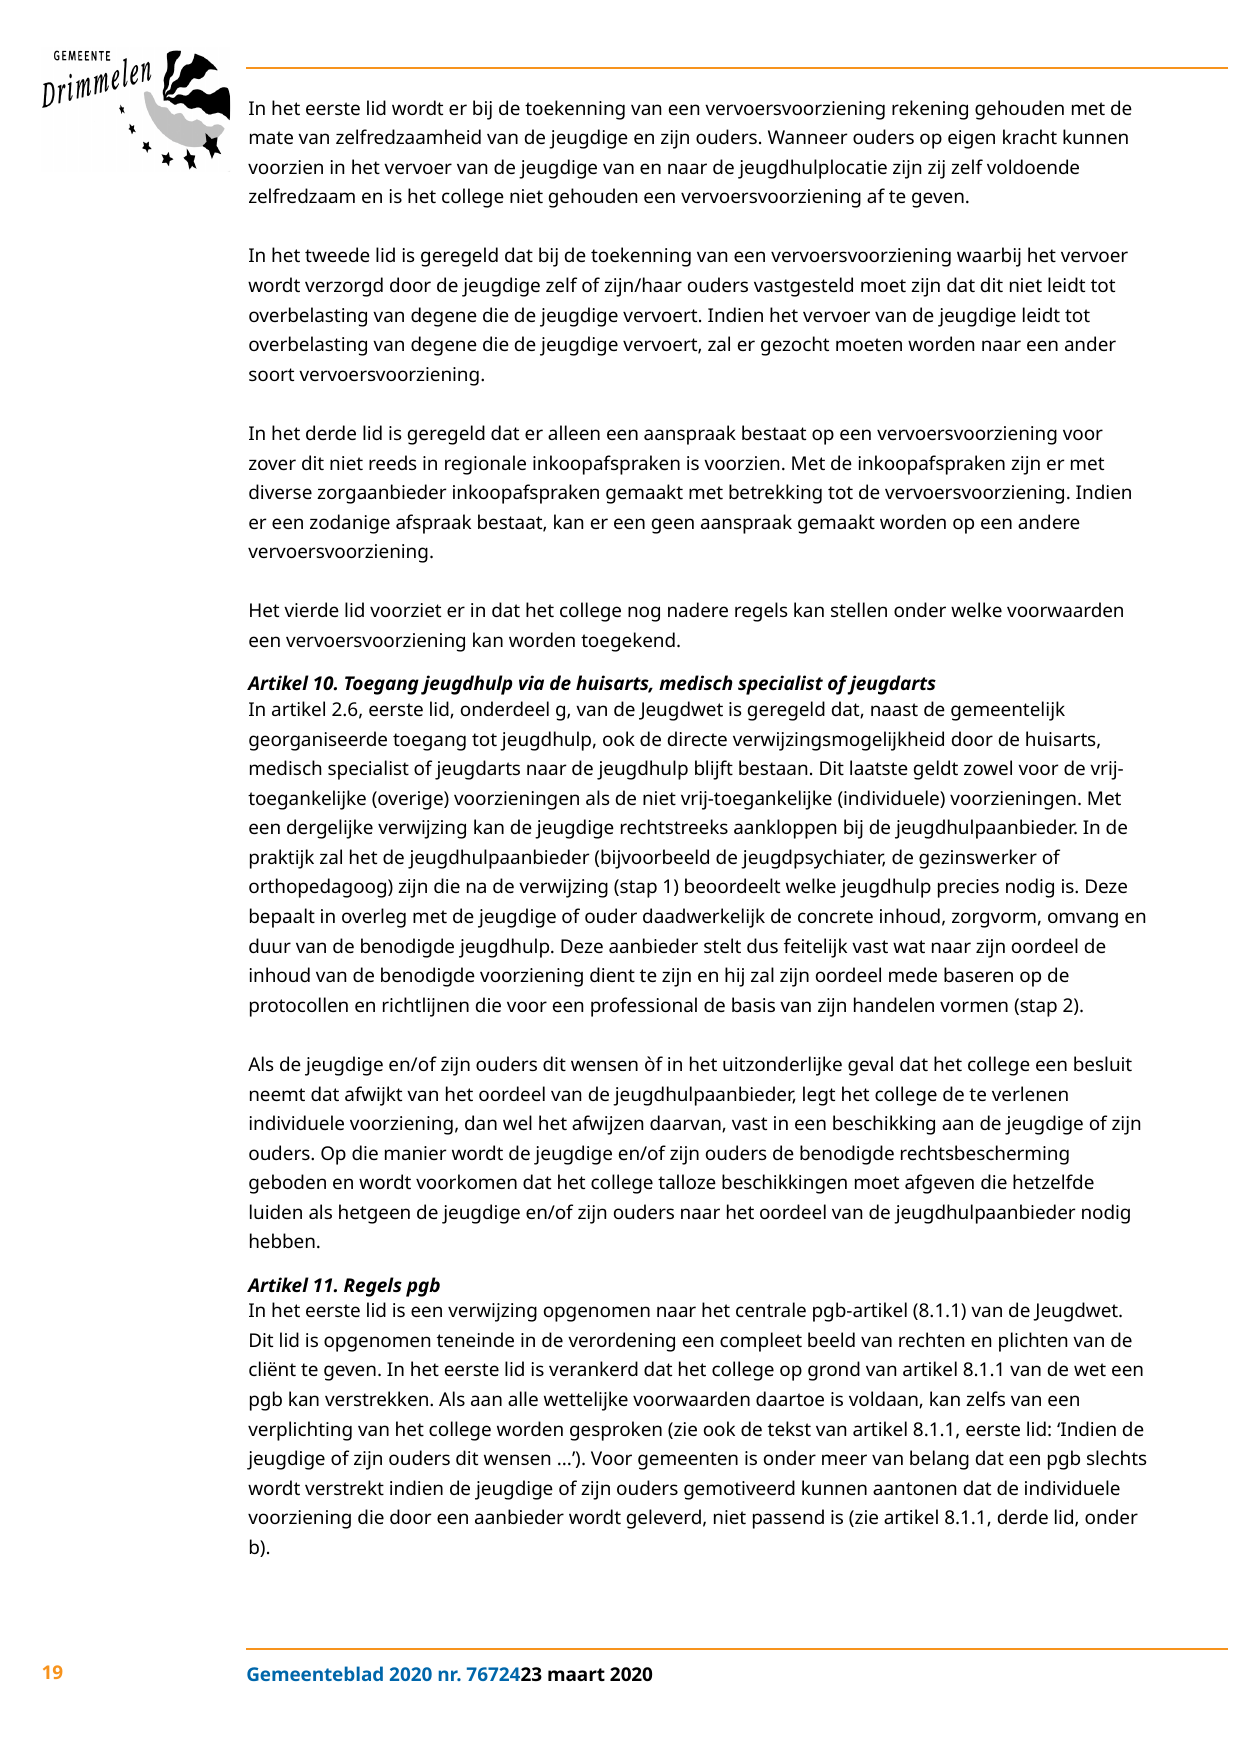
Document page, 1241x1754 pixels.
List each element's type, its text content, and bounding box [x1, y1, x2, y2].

text In het eerste lid wordt er bij de toekenning van een vervoersvoorziening rekening gehouden met de mate van zelfredzaamheid van de jeugdige en zijn ouders. Wanneer ouders op eigen kracht kunnen voorzien in het vervoer van de jeugdige van en naar de jeugdhulplocatie zijn zij zelf voldoende zelfredzaam en is het college niet gehouden een vervoersvoorziening af te geven. [248, 95, 1152, 209]
text Artikel 10. Toegang jeugdhulp via de huisarts, medisch specialist of jeugdarts [248, 670, 1152, 696]
picture [41, 47, 231, 172]
text Artikel 11. Regels pgb [248, 1272, 1152, 1297]
text In het tweede lid is geregeld dat bij de toekenning van een vervoersvoorziening waarbij het vervoer wordt verzorgd door de jeugdige zelf of zijn/haar ouders vastgesteld moet zijn dat dit niet leidt tot overbelasting van degene die de jeugdige vervoert. Indien het vervoer van de jeugdige leidt tot overbelasting van degene die de jeugdige vervoert, zal er gezocht moeten worden naar een ander soort vervoersvoorziening. [248, 243, 1152, 387]
text In het derde lid is geregeld dat er alleen een aanspraak bestaat op een vervoersvoorziening voor zover dit niet reeds in regionale inkoopafspraken is voorzien. Met de inkoopafspraken zijn er met diverse zorgaanbieder inkoopafspraken gemaakt met betrekking tot de vervoersvoorziening. Indien er een zodanige afspraak bestaat, kan er een geen aanspraak gemaakt worden op een andere vervoersvoorziening. [248, 420, 1152, 564]
text In het eerste lid is een verwijzing opgenomen naar het centrale pgb-artikel (8.1.1) van de Jeugdwet. Dit lid is opgenomen teneinde in de verordening een compleet beeld van rechten en plichten van de cliënt te geven. In het eerste lid is verankerd dat het college op grond van artikel 8.1.1 van de wet een pgb kan verstrekken. Als aan alle wettelijke voorwaarden daartoe is voldaan, kan zelfs van een verplichting van het college worden gesproken (zie ook de tekst van artikel 8.1.1, eerste lid: ‘Indien de jeugdige of zijn ouders dit wensen ...’). Voor gemeenten is onder meer van belang dat een pgb slechts wordt verstrekt indien de jeugdige of zijn ouders gemotiveerd kunnen aantonen dat de individuele voorziening die door een aanbieder wordt geleverd, niet passend is (zie artikel 8.1.1, derde lid, onder b). [248, 1297, 1152, 1560]
text Het vierde lid voorziet er in dat het college nog nadere regels kan stellen onder welke voorwaarden een vervoersvoorziening kan worden toegekend. [248, 598, 1152, 653]
text In artikel 2.6, eerste lid, onderdeel g, van de Jeugdwet is geregeld dat, naast de gemeentelijk georganiseerde toegang tot jeugdhulp, ook de directe verwijzingsmogelijkheid door de huisarts, medisch specialist of jeugdarts naar de jeugdhulp blijft bestaan. Dit laatste geldt zowel voor de vrij-toegankelijke (overige) voorzieningen als de niet vrij-toegankelijke (individuele) voorzieningen. Met een dergelijke verwijzing kan de jeugdige rechtstreeks aankloppen bij de jeugdhulpaanbieder. In de praktijk zal het de jeugdhulpaanbieder (bijvoorbeeld de jeugdpsychiater, de gezinswerker of orthopedagoog) zijn die na de verwijzing (stap 1) beoordeelt welke jeugdhulp precies nodig is. Deze bepaalt in overleg met de jeugdige of ouder daadwerkelijk de concrete inhoud, zorgvorm, omvang en duur van de benodigde jeugdhulp. Deze aanbieder stelt dus feitelijk vast wat naar zijn oordeel de inhoud van de benodigde voorziening dient te zijn en hij zal zijn oordeel mede baseren op de protocollen en richtlijnen die voor een professional de basis van zijn handelen vormen (stap 2). [248, 696, 1152, 1018]
text Als de jeugdige en/of zijn ouders dit wensen òf in het uitzonderlijke geval dat het college een besluit neemt dat afwijkt van het oordeel van de jeugdhulpaanbieder, legt het college de te verlenen individuele voorziening, dan wel het afwijzen daarvan, vast in een beschikking aan de jeugdige of zijn ouders. Op die manier wordt de jeugdige en/of zijn ouders de benodigde rechtsbescherming geboden en wordt voorkomen dat het college talloze beschikkingen moet afgeven die hetzelfde luiden als hetgeen de jeugdige en/of zijn ouders naar het oordeel van de jeugdhulpaanbieder nodig hebben. [248, 1051, 1152, 1254]
